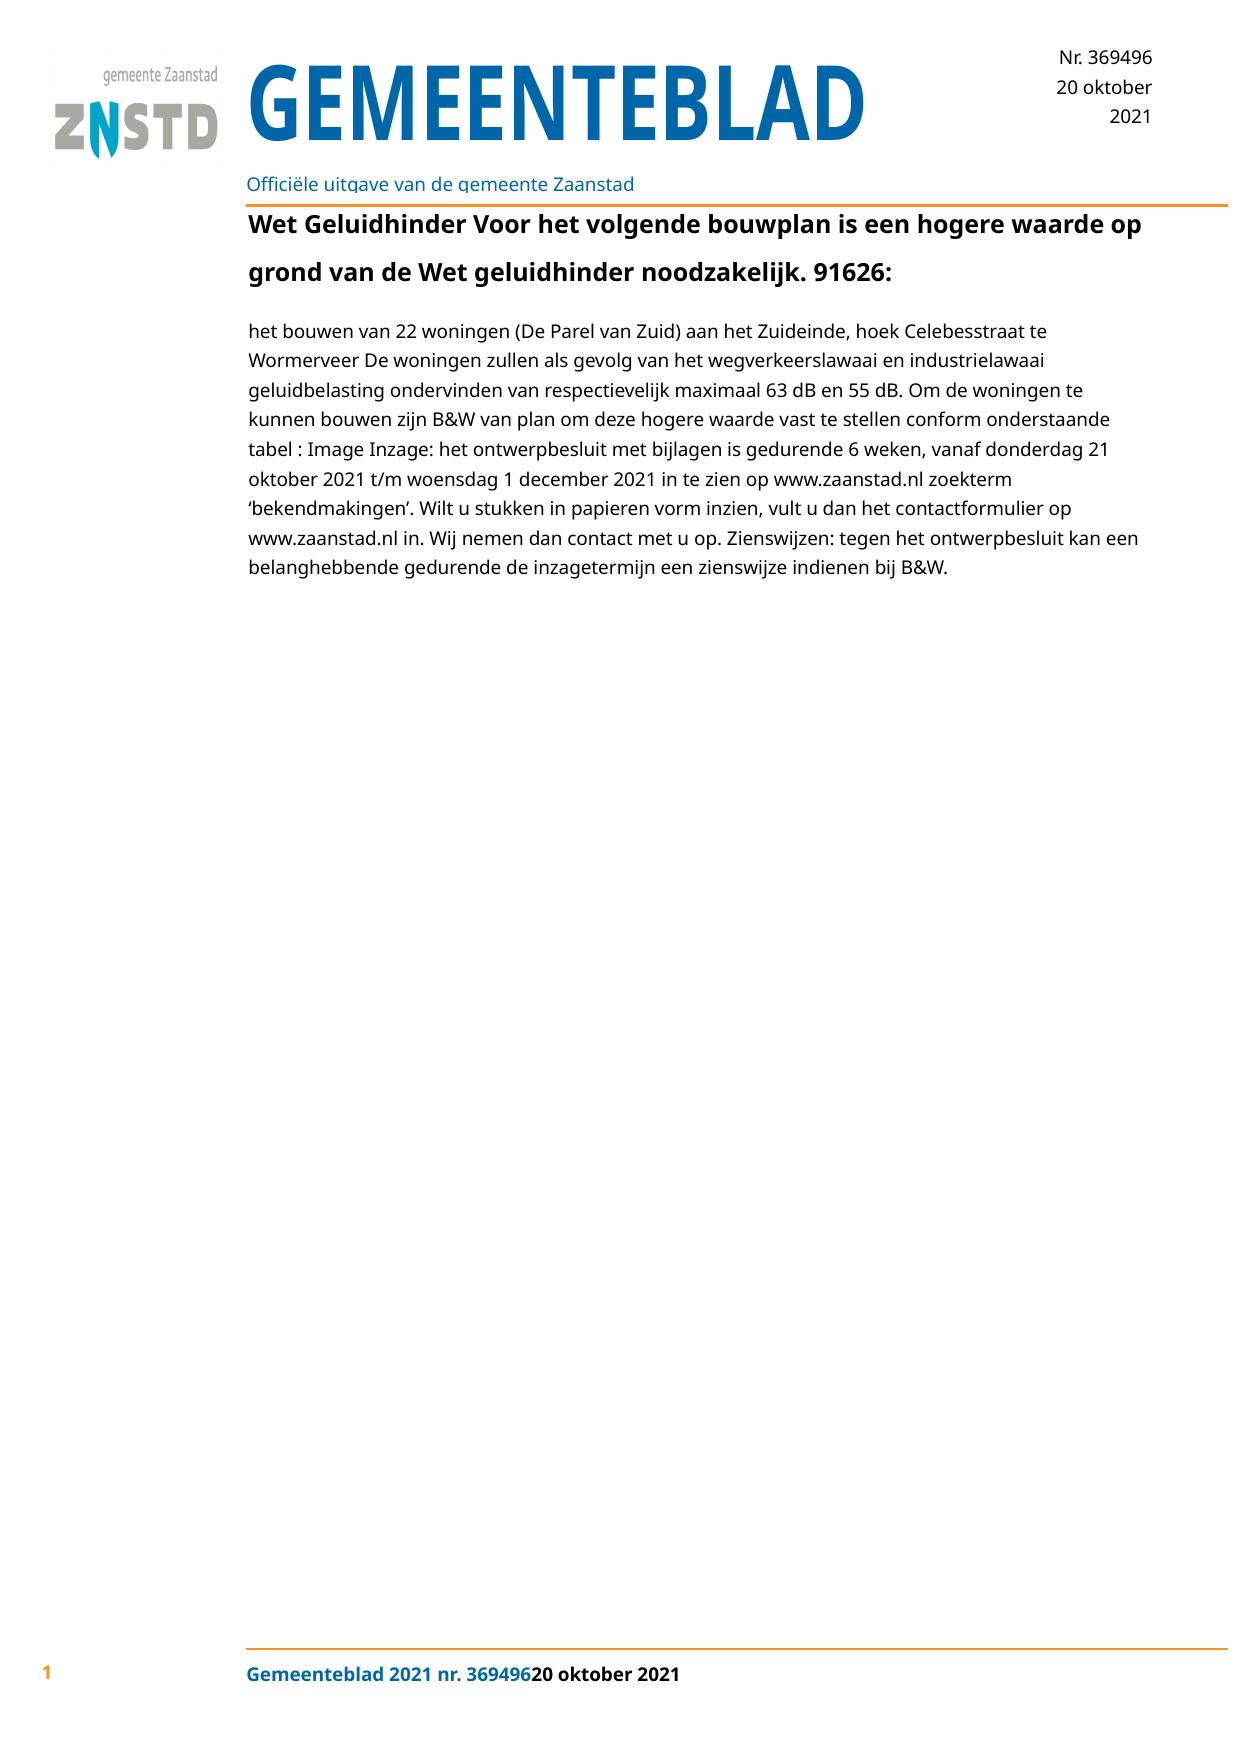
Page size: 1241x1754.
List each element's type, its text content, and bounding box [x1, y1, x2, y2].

picture [41, 47, 231, 172]
text Wet Geluidhinder Voor het volgende bouwplan is een hogere waarde op grond van de Wet geluidhinder noodzakelijk. 91626: [248, 207, 1152, 288]
text het bouwen van 22 woningen (De Parel van Zuid) aan het Zuideinde, hoek Celebesstraat te Wormerveer De woningen zullen als gevolg van het wegverkeerslawaai en industrielawaai geluidbelasting ondervinden van respectievelijk maximaal 63 dB en 55 dB. Om de woningen te kunnen bouwen zijn B&W van plan om deze hogere waarde vast te stellen conform onderstaande tabel : Image Inzage: het ontwerpbesluit met bijlagen is gedurende 6 weken, vanaf donderdag 21 oktober 2021 t/m woensdag 1 december 2021 in te zien op www.zaanstad.nl zoekterm ‘bekendmakingen’. Wilt u stukken in papieren vorm inzien, vult u dan het contactformulier op www.zaanstad.nl in. Wij nemen dan contact met u op. Zienswijzen: tegen het ontwerpbesluit kan een belanghebbende gedurende de inzagetermijn een zienswijze indienen bij B&W. [248, 318, 1152, 580]
